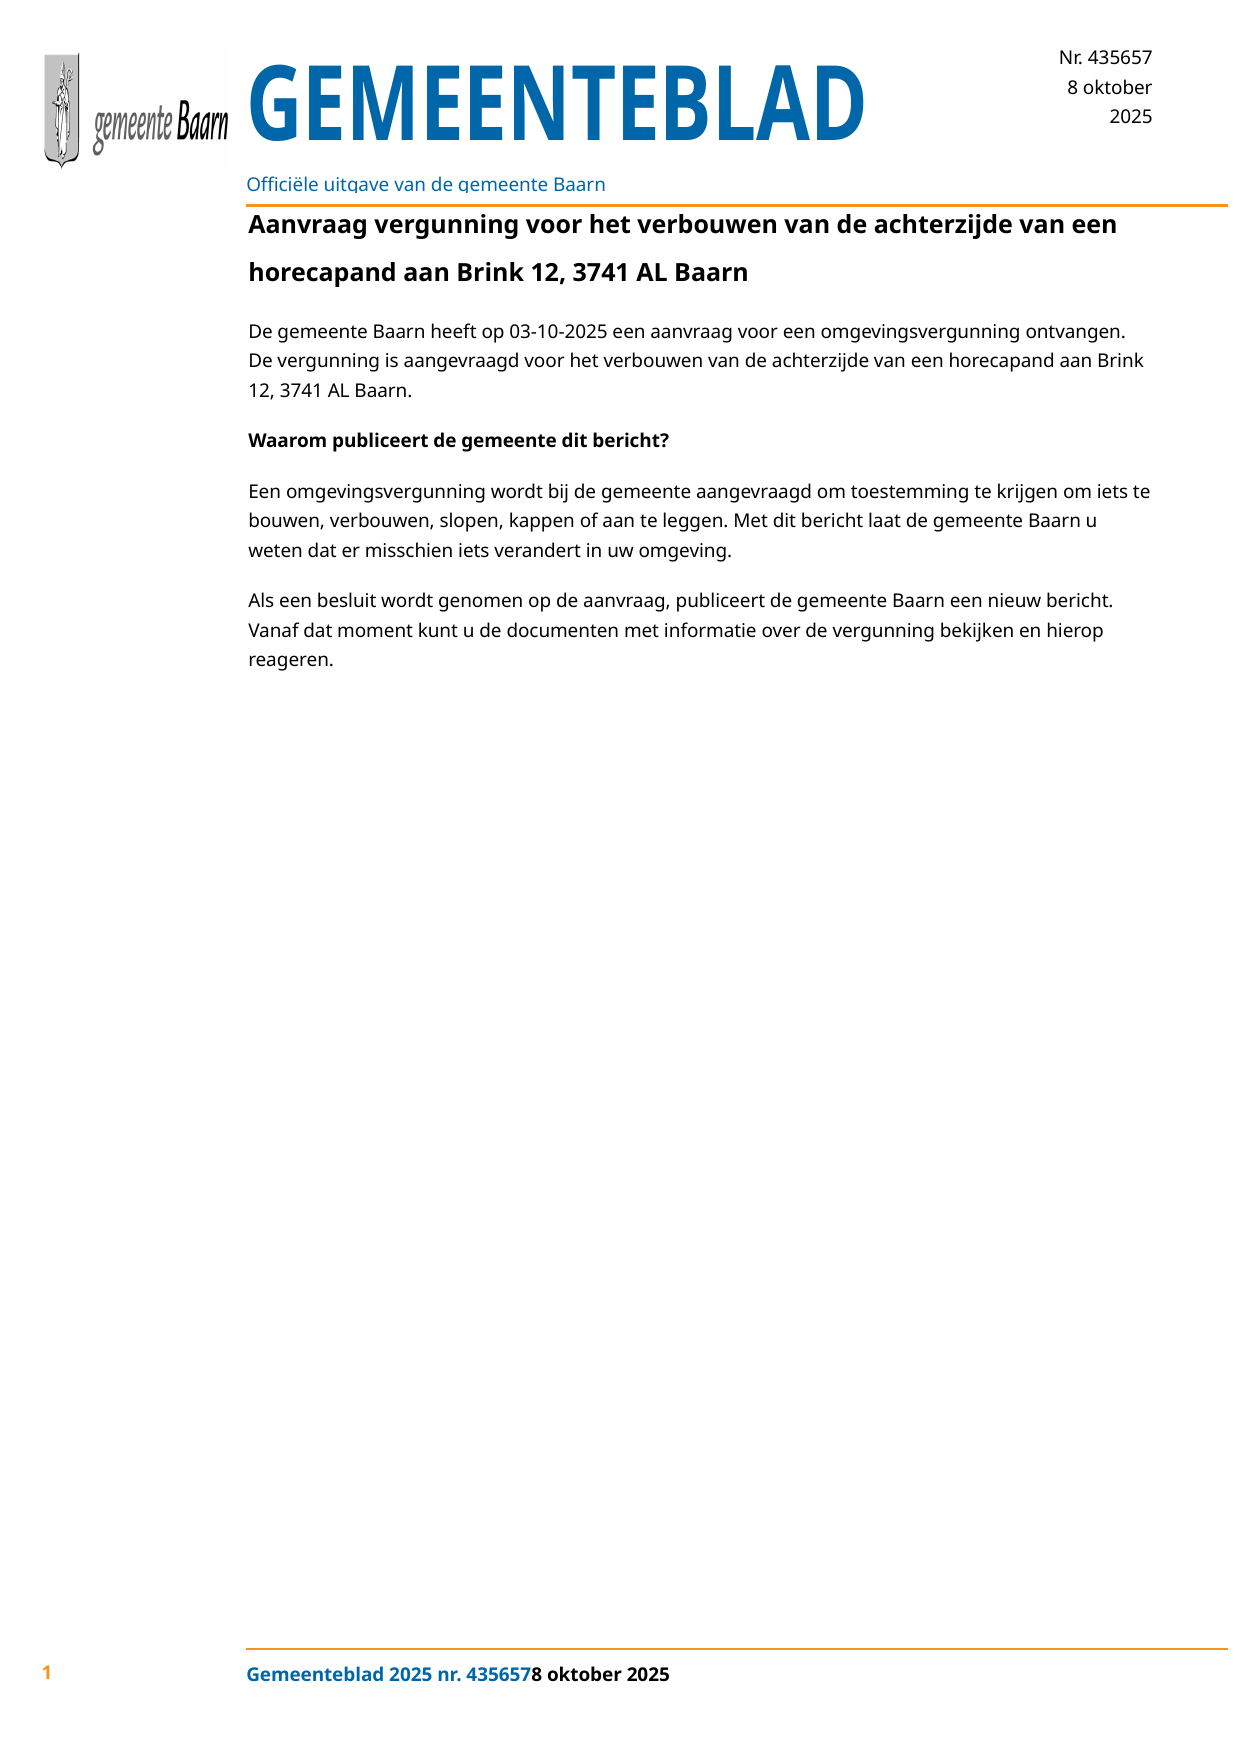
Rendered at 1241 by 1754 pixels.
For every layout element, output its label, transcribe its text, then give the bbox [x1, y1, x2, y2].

text Een omgevingsvergunning wordt bij de gemeente aangevraagd om toestemming te krijgen om iets te bouwen, verbouwen, slopen, kappen of aan te leggen. Met dit bericht laat de gemeente Baarn u weten dat er misschien iets verandert in uw omgeving. [248, 478, 1152, 563]
text Waarom publiceert de gemeente dit bericht? [248, 427, 1152, 453]
text De gemeente Baarn heeft op 03-10-2025 een aanvraag voor een omgevingsvergunning ontvangen. De vergunning is aangevraagd voor het verbouwen van de achterzijde van een horecapand aan Brink 12, 3741 AL Baarn. [248, 318, 1152, 403]
picture [41, 47, 231, 172]
text Aanvraag vergunning voor het verbouwen van de achterzijde van een horecapand aan Brink 12, 3741 AL Baarn [248, 207, 1152, 288]
text Als een besluit wordt genomen op de aanvraag, publiceert de gemeente Baarn een nieuw bericht. Vanaf dat moment kunt u de documenten met informatie over de vergunning bekijken en hierop reageren. [248, 587, 1152, 672]
